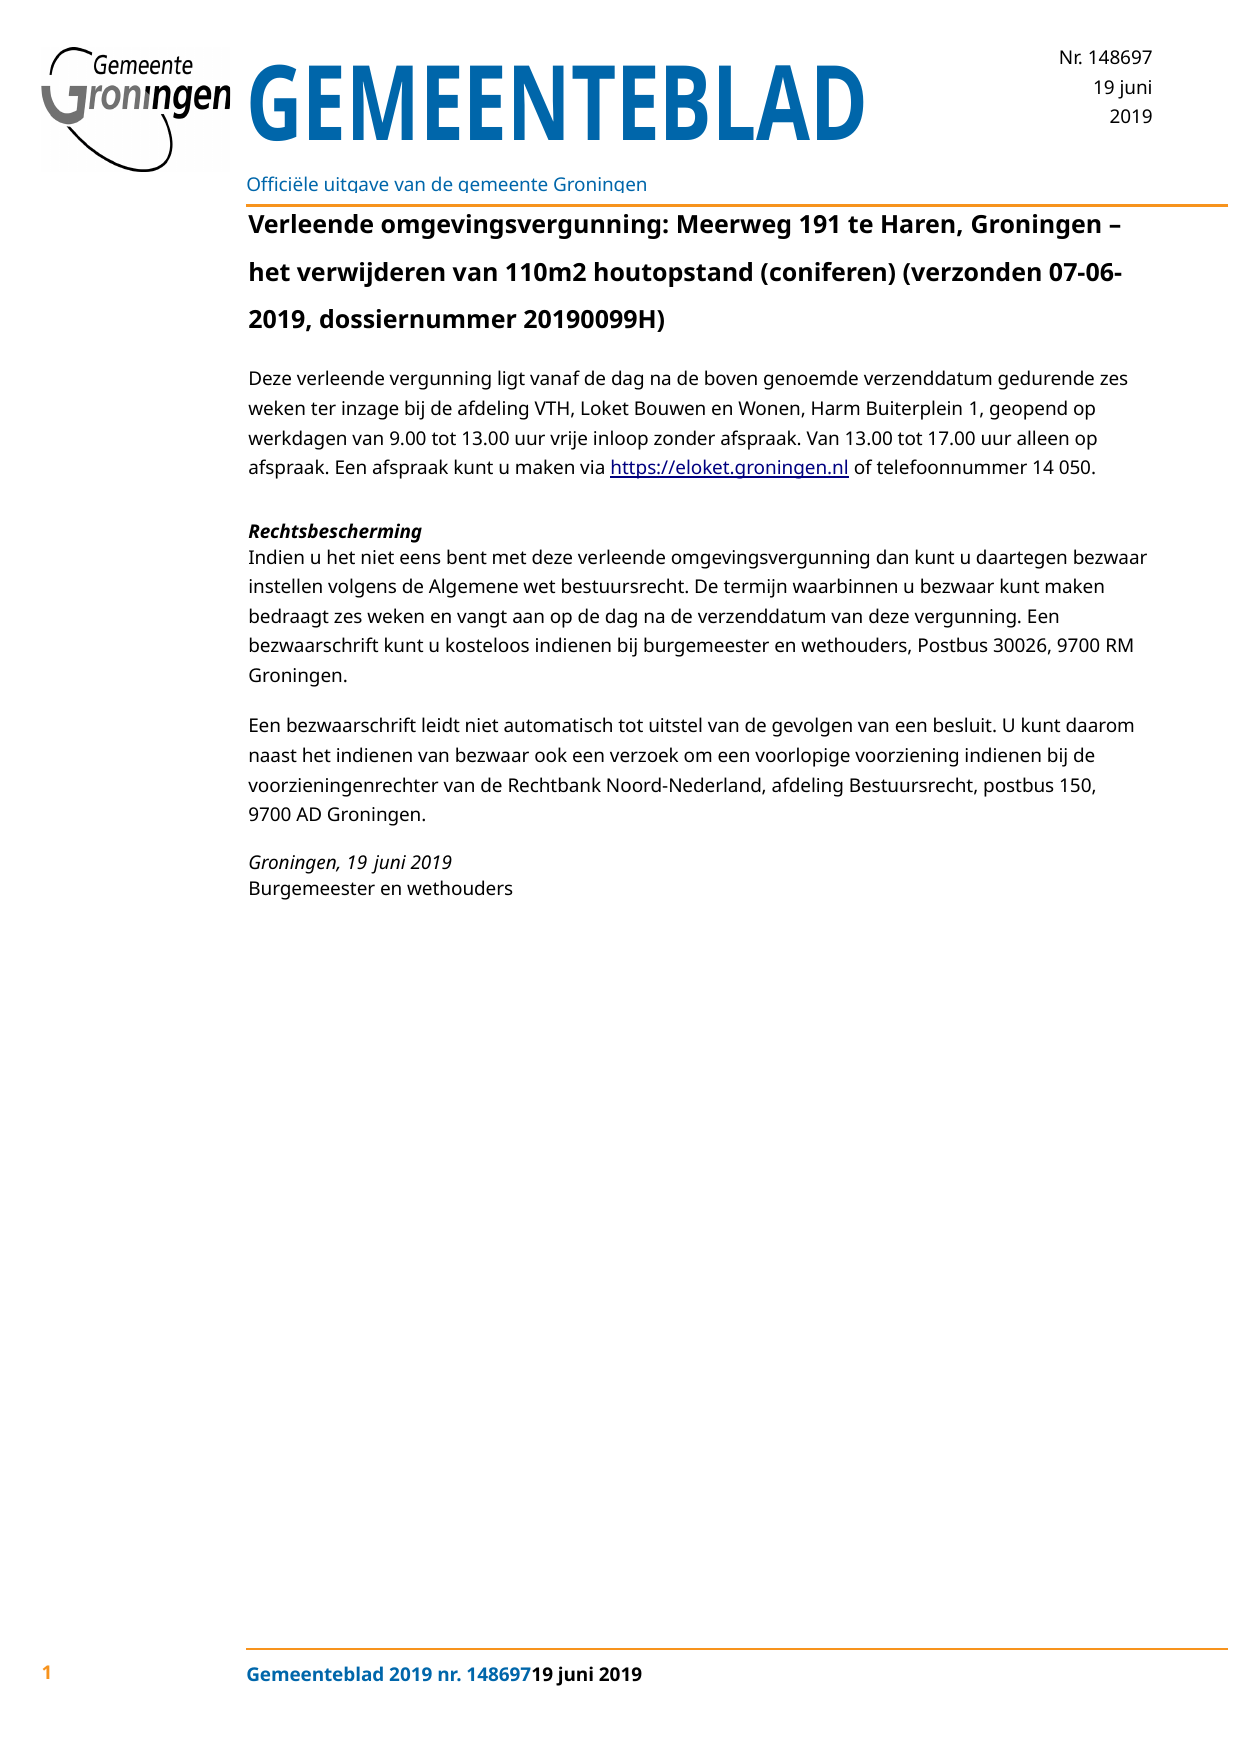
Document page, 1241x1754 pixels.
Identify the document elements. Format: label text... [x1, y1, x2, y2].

text Een bezwaarschrift leidt niet automatisch tot uitstel van de gevolgen van een besluit. U kunt daarom naast het indienen van bezwaar ook een verzoek om een voorlopige voorziening indienen bij de voorzieningenrechter van de Rechtbank Noord-Nederland, afdeling Bestuursrecht, postbus 150, 9700 AD Groningen. [248, 713, 1152, 827]
picture [41, 47, 231, 172]
text Burgemeester en wethouders [248, 875, 1152, 901]
text Groningen, 19 juni 2019 [248, 849, 1152, 875]
text Deze verleende vergunning ligt vanaf de dag na de boven genoemde verzenddatum gedurende zes weken ter inzage bij de afdeling VTH, Loket Bouwen en Wonen, Harm Buiterplein 1, geopend op werkdagen van 9.00 tot 13.00 uur vrije inloop zonder afspraak. Van 13.00 tot 17.00 uur alleen op afspraak. Een afspraak kunt u maken via https://eloket.groningen.nl of telefoonnummer 14 050. [248, 366, 1152, 480]
text Rechtsbescherming [248, 518, 1152, 544]
text Verleende omgevingsvergunning: Meerweg 191 te Haren, Groningen – het verwijderen van 110m2 houtopstand (coniferen) (verzonden 07-06-2019, dossiernummer 20190099H) [248, 207, 1152, 336]
text Indien u het niet eens bent met deze verleende omgevingsvergunning dan kunt u daartegen bezwaar instellen volgens de Algemene wet bestuursrecht. De termijn waarbinnen u bezwaar kunt maken bedraagt zes weken en vangt aan op de dag na de verzenddatum van deze vergunning. Een bezwaarschrift kunt u kosteloos indienen bij burgemeester en wethouders, Postbus 30026, 9700 RM Groningen. [248, 544, 1152, 688]
